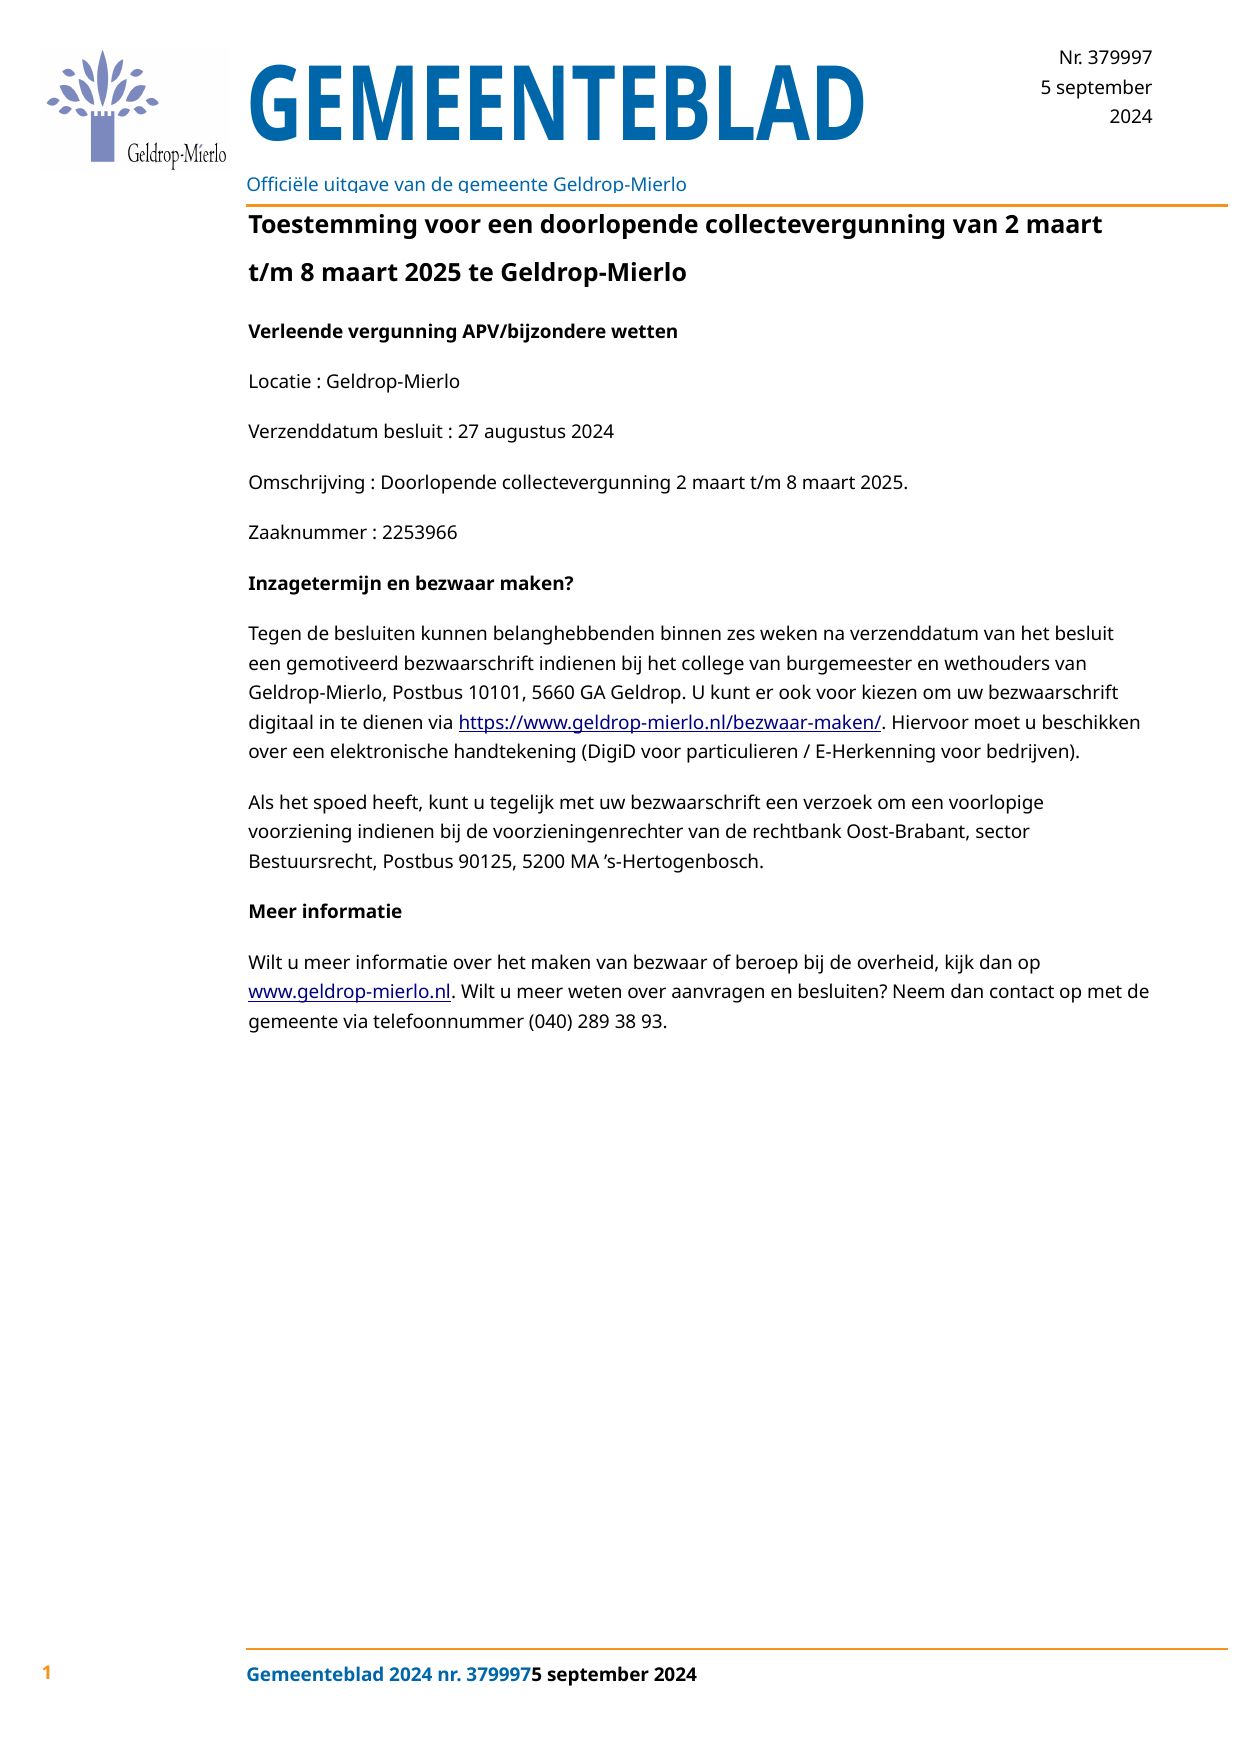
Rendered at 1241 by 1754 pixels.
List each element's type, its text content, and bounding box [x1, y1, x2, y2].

text Als het spoed heeft, kunt u tegelijk met uw bezwaarschrift een verzoek om een voorlopige voorziening indienen bij de voorzieningenrechter van de rechtbank Oost-Brabant, sector Bestuursrecht, Postbus 90125, 5200 MA ’s-Hertogenbosch. [248, 789, 1152, 874]
text Verleende vergunning APV/bijzondere wetten [248, 318, 1152, 344]
text Toestemming voor een doorlopende collectevergunning van 2 maart t/m 8 maart 2025 te Geldrop-Mierlo [248, 207, 1152, 288]
text Omschrijving : Doorlopende collectevergunning 2 maart t/m 8 maart 2025. [248, 469, 1152, 495]
text Locatie : Geldrop-Mierlo [248, 368, 1152, 394]
text Zaaknummer : 2253966 [248, 519, 1152, 545]
text Verzenddatum besluit : 27 augustus 2024 [248, 419, 1152, 444]
text Tegen de besluiten kunnen belanghebbenden binnen zes weken na verzenddatum van het besluit een gemotiveerd bezwaarschrift indienen bij het college van burgemeester en wethouders van Geldrop-Mierlo, Postbus 10101, 5660 GA Geldrop. U kunt er ook voor kiezen om uw bezwaarschrift digitaal in te dienen via https://www.geldrop-mierlo.nl/bezwaar-maken/. Hiervoor moet u beschikken over een elektronische handtekening (DigiD voor particulieren / E-Herkenning voor bedrijven). [248, 620, 1152, 764]
text Inzagetermijn en bezwaar maken? [248, 570, 1152, 596]
text Meer informatie [248, 899, 1152, 924]
text Wilt u meer informatie over het maken van bezwaar of beroep bij de overheid, kijk dan op www.geldrop-mierlo.nl. Wilt u meer weten over aanvragen en besluiten? Neem dan contact op met de gemeente via telefoonnummer (040) 289 38 93. [248, 949, 1152, 1034]
picture [41, 47, 231, 172]
